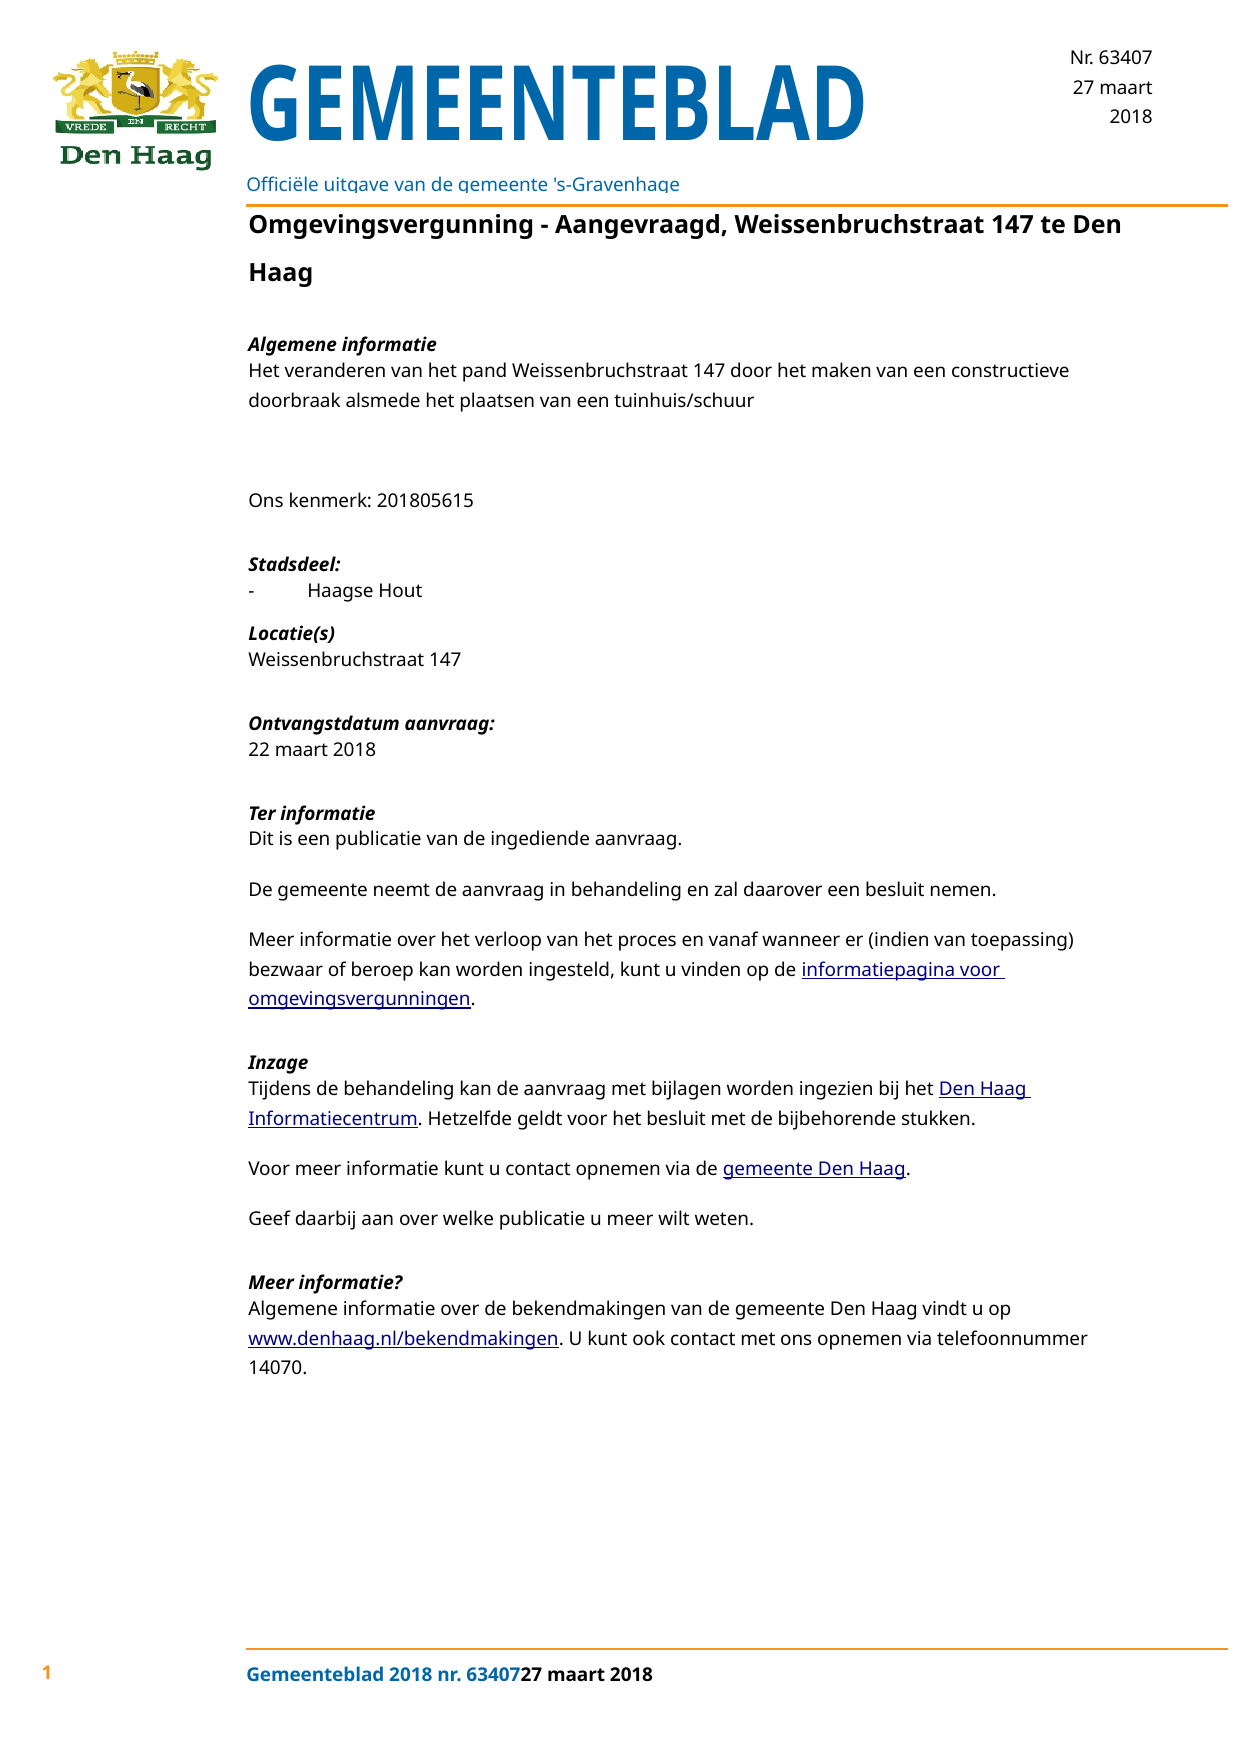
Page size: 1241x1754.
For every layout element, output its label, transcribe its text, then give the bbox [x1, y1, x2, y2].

text Meer informatie? [248, 1269, 1152, 1295]
text Omgevingsvergunning - Aangevraagd, Weissenbruchstraat 147 te Den Haag [248, 207, 1152, 288]
list Haagse Hout [248, 577, 1152, 603]
text Voor meer informatie kunt u contact opnemen via de gemeente Den Haag. [248, 1155, 1152, 1181]
text Het veranderen van het pand Weissenbruchstraat 147 door het maken van een constructieve doorbraak alsmede het plaatsen van een tuinhuis/schuur [248, 357, 1152, 412]
text Geef daarbij aan over welke publicatie u meer wilt weten. [248, 1206, 1152, 1231]
text 22 maart 2018 [248, 736, 1152, 762]
text Meer informatie over het verloop van het proces en vanaf wanneer er (indien van toepassing) bezwaar of beroep kan worden ingesteld, kunt u vinden op de informatiepagina voor omgevingsvergunningen. [248, 926, 1152, 1011]
text Algemene informatie [248, 331, 1152, 357]
text Ter informatie [248, 800, 1152, 826]
text Tijdens de behandeling kan de aanvraag met bijlagen worden ingezien bij het Den Haag Informatiecentrum. Hetzelfde geldt voor het besluit met de bijbehorende stukken. [248, 1075, 1152, 1131]
text Ontvangstdatum aanvraag: [248, 710, 1152, 736]
text De gemeente neemt de aanvraag in behandeling en zal daarover een besluit nemen. [248, 876, 1152, 902]
text Locatie(s) [248, 620, 1152, 646]
text Stadsdeel: [248, 552, 1152, 577]
text Algemene informatie over de bekendmakingen van de gemeente Den Haag vindt u op www.denhaag.nl/bekendmakingen. U kunt ook contact met ons opnemen via telefoonnummer 14070. [248, 1295, 1152, 1380]
text Dit is een publicatie van de ingediende aanvraag. [248, 826, 1152, 851]
text Ons kenmerk: 201805615 [248, 488, 1152, 513]
text Inzage [248, 1049, 1152, 1075]
picture [41, 47, 231, 172]
text Weissenbruchstraat 147 [248, 646, 1152, 672]
